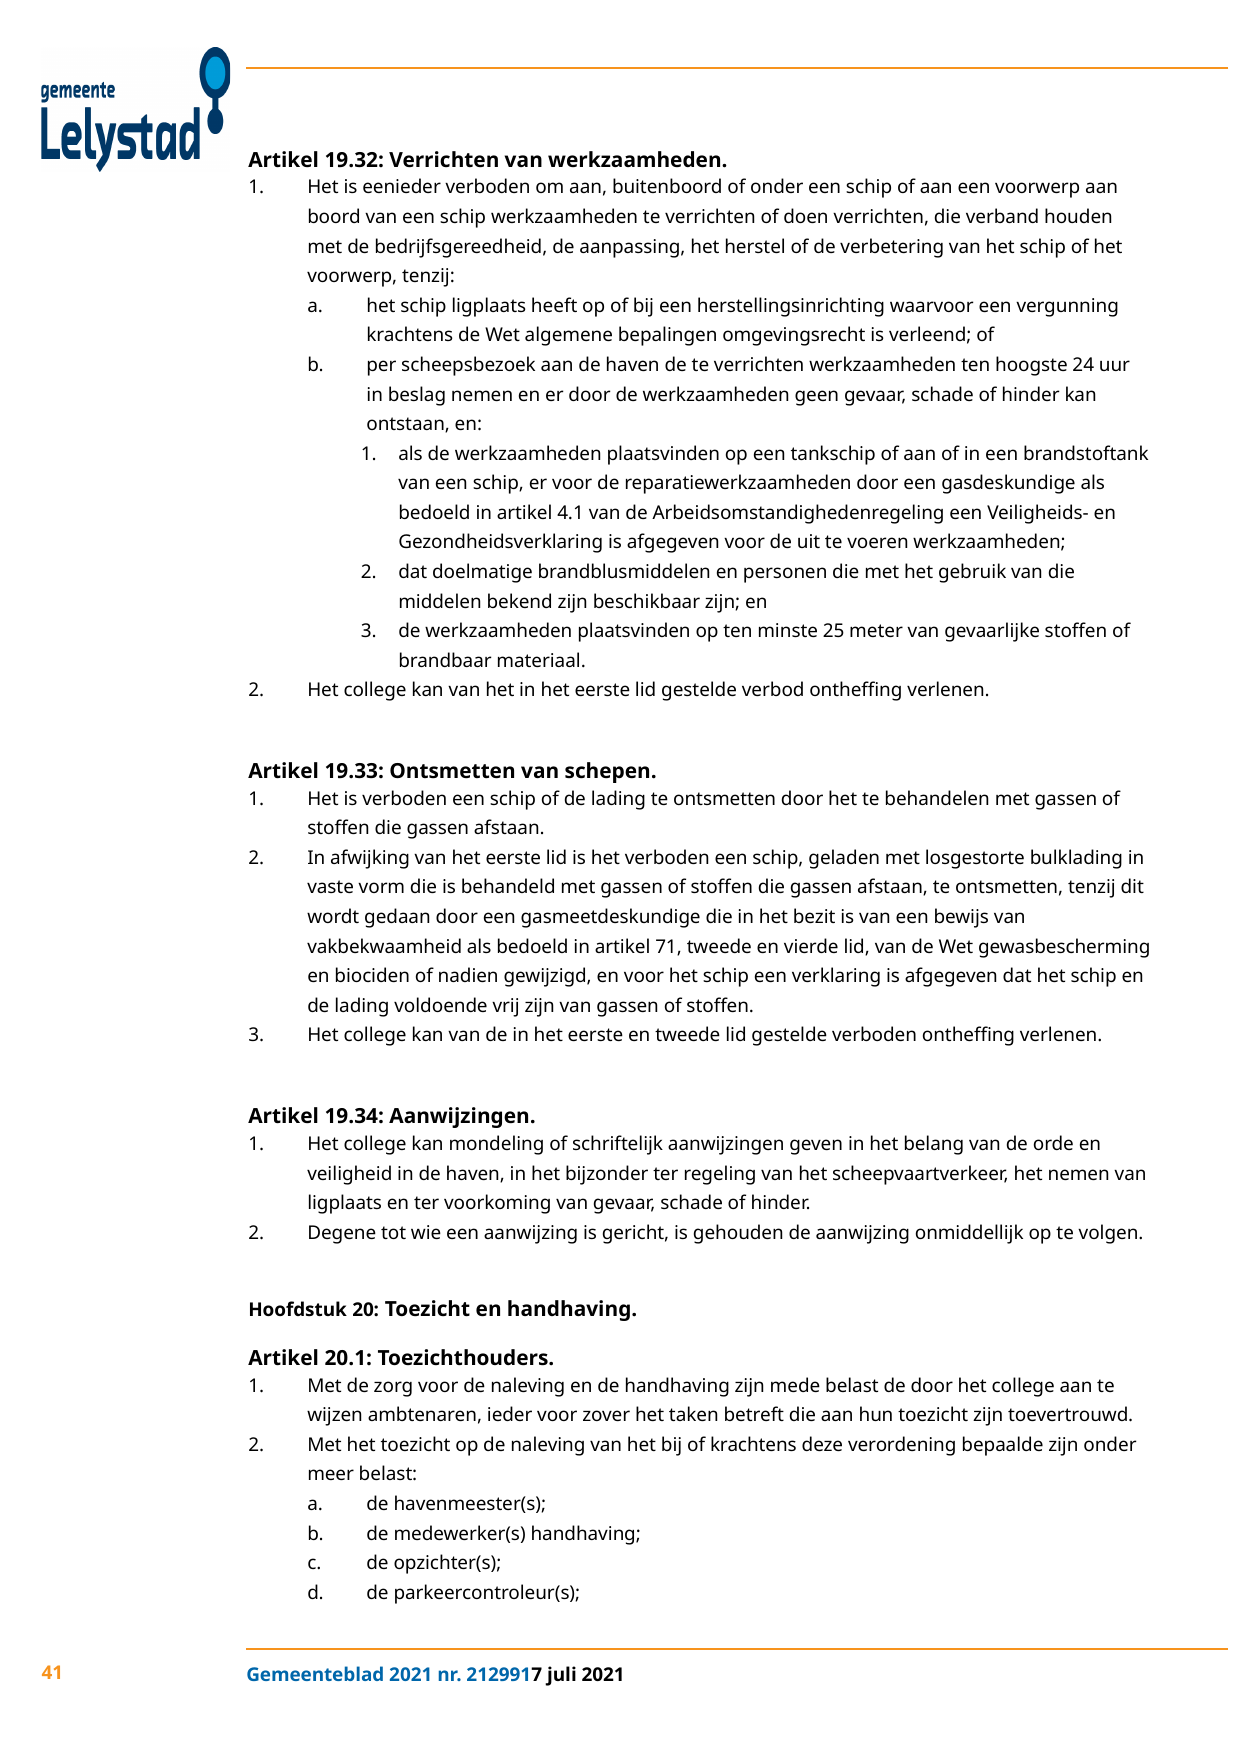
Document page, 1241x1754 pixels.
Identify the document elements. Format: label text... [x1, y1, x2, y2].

list Het college kan van het in het eerste lid gestelde verbod ontheffing verlenen. [248, 677, 1152, 702]
list het schip ligplaats heeft op of bij een herstellingsinrichting waarvoor een vergunning krachtens de Wet algemene bepalingen omgevingsrecht is verleend; of [307, 292, 1152, 347]
text Artikel 19.34: Aanwijzingen. [248, 1102, 1152, 1130]
list de opzichter(s); [307, 1549, 1152, 1575]
text Artikel 20.1: Toezichthouders. [248, 1343, 1152, 1372]
text Hoofdstuk 20: Toezicht en handhaving. [248, 1294, 1152, 1322]
list In afwijking van het eerste lid is het verboden een schip, geladen met losgestorte bulklading in vaste vorm die is behandeld met gassen of stoffen die gassen afstaan, te ontsmetten, tenzij dit wordt gedaan door een gasmeetdeskundige die in het bezit is van een bewijs van vakbekwaamheid als bedoeld in artikel 71, tweede en vierde lid, van de Wet gewasbescherming en biociden of nadien gewijzigd, en voor het schip een verklaring is afgegeven dat het schip en de lading voldoende vrij zijn van gassen of stoffen. [248, 844, 1152, 1018]
list de werkzaamheden plaatsvinden op ten minste 25 meter van gevaarlijke stoffen of brandbaar materiaal. [361, 617, 1152, 673]
list de medewerker(s) handhaving; [307, 1520, 1152, 1545]
list Met de zorg voor de naleving en de handhaving zijn mede belast de door het college aan te wijzen ambtenaren, ieder voor zover het taken betreft die aan hun toezicht zijn toevertrouwd. [248, 1372, 1152, 1427]
text Artikel 19.33: Ontsmetten van schepen. [248, 757, 1152, 785]
list de parkeercontroleur(s); [307, 1579, 1152, 1604]
list als de werkzaamheden plaatsvinden op een tankschip of aan of in een brandstoftank van een schip, er voor de reparatiewerkzaamheden door een gasdeskundige als bedoeld in artikel 4.1 van de Arbeidsomstandighedenregeling een Veiligheids- en Gezondheidsverklaring is afgegeven voor de uit te voeren werkzaamheden; [361, 440, 1152, 554]
list de havenmeester(s); [307, 1490, 1152, 1516]
list Het college kan mondeling of schriftelijk aanwijzingen geven in het belang van de orde en veiligheid in de haven, in het bijzonder ter regeling van het scheepvaartverkeer, het nemen van ligplaats en ter voorkoming van gevaar, schade of hinder. [248, 1130, 1152, 1215]
list Het is eenieder verboden om aan, buitenboord of onder een schip of aan een voorwerp aan boord van een schip werkzaamheden te verrichten of doen verrichten, die verband houden met de bedrijfsgereedheid, de aanpassing, het herstel of de verbetering van het schip of het voorwerp, tenzij: [248, 174, 1152, 288]
list per scheepsbezoek aan de haven de te verrichten werkzaamheden ten hoogste 24 uur in beslag nemen en er door de werkzaamheden geen gevaar, schade of hinder kan ontstaan, en: [307, 351, 1152, 436]
text Artikel 19.32: Verrichten van werkzaamheden. [248, 145, 1152, 174]
list Degene tot wie een aanwijzing is gericht, is gehouden de aanwijzing onmiddellijk op te volgen. [248, 1219, 1152, 1244]
picture [41, 47, 231, 172]
list dat doelmatige brandblusmiddelen en personen die met het gebruik van die middelen bekend zijn beschikbaar zijn; en [361, 558, 1152, 613]
list Het college kan van de in het eerste en tweede lid gestelde verboden ontheffing verlenen. [248, 1022, 1152, 1047]
list Het is verboden een schip of de lading te ontsmetten door het te behandelen met gassen of stoffen die gassen afstaan. [248, 785, 1152, 840]
list Met het toezicht op de naleving van het bij of krachtens deze verordening bepaalde zijn onder meer belast: [248, 1431, 1152, 1486]
